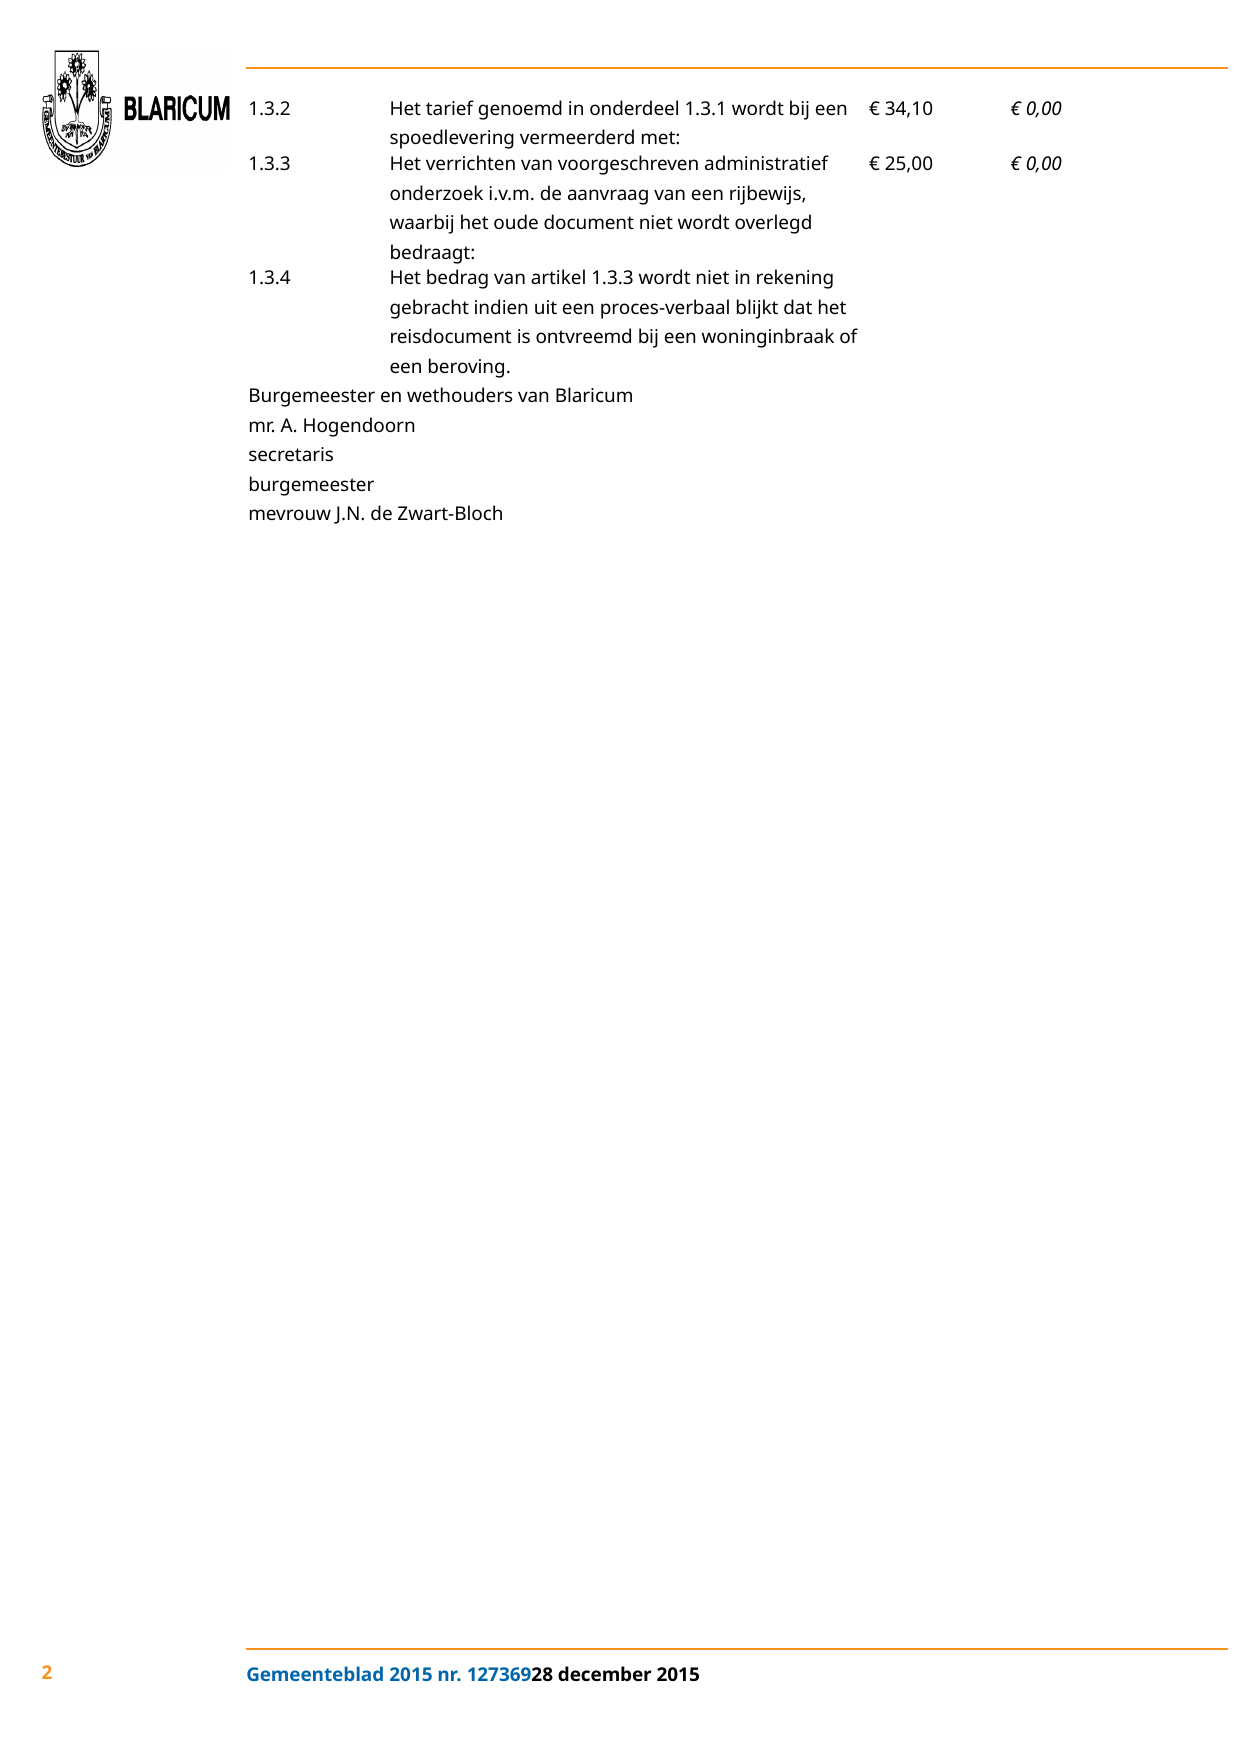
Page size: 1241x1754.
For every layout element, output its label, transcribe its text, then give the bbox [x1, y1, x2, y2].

table_cell 1.3.4 [248, 265, 389, 379]
table_cell Het bedrag van artikel 1.3.3 wordt niet in rekening gebracht indien uit een proces-verbaal blijkt dat het reisdocument is ontvreemd bij een woninginbraak of een beroving. [389, 265, 869, 379]
text mr. A. Hogendoorn [248, 412, 1152, 438]
table_cell € 0,00 [1010, 95, 1152, 150]
table_cell 1.3.2 [248, 95, 389, 150]
picture [41, 47, 231, 172]
table_cell € 34,10 [869, 95, 1010, 150]
table_cell Het verrichten van voorgeschreven administratief onderzoek i.v.m. de aanvraag van een rijbewijs, waarbij het oude document niet wordt overlegd bedraagt: [389, 150, 869, 264]
text burgemeester [248, 471, 1152, 497]
table_cell € 0,00 [1010, 150, 1152, 264]
table_cell Het tarief genoemd in onderdeel 1.3.1 wordt bij een spoedlevering vermeerderd met: [389, 95, 869, 150]
table_cell € 25,00 [869, 150, 1010, 264]
text Burgemeester en wethouders van Blaricum [248, 382, 1152, 408]
table_cell [1010, 265, 1152, 379]
table_cell [869, 265, 1010, 379]
text mevrouw J.N. de Zwart-Bloch [248, 501, 1152, 526]
table_cell 1.3.3 [248, 150, 389, 264]
text secretaris [248, 441, 1152, 467]
